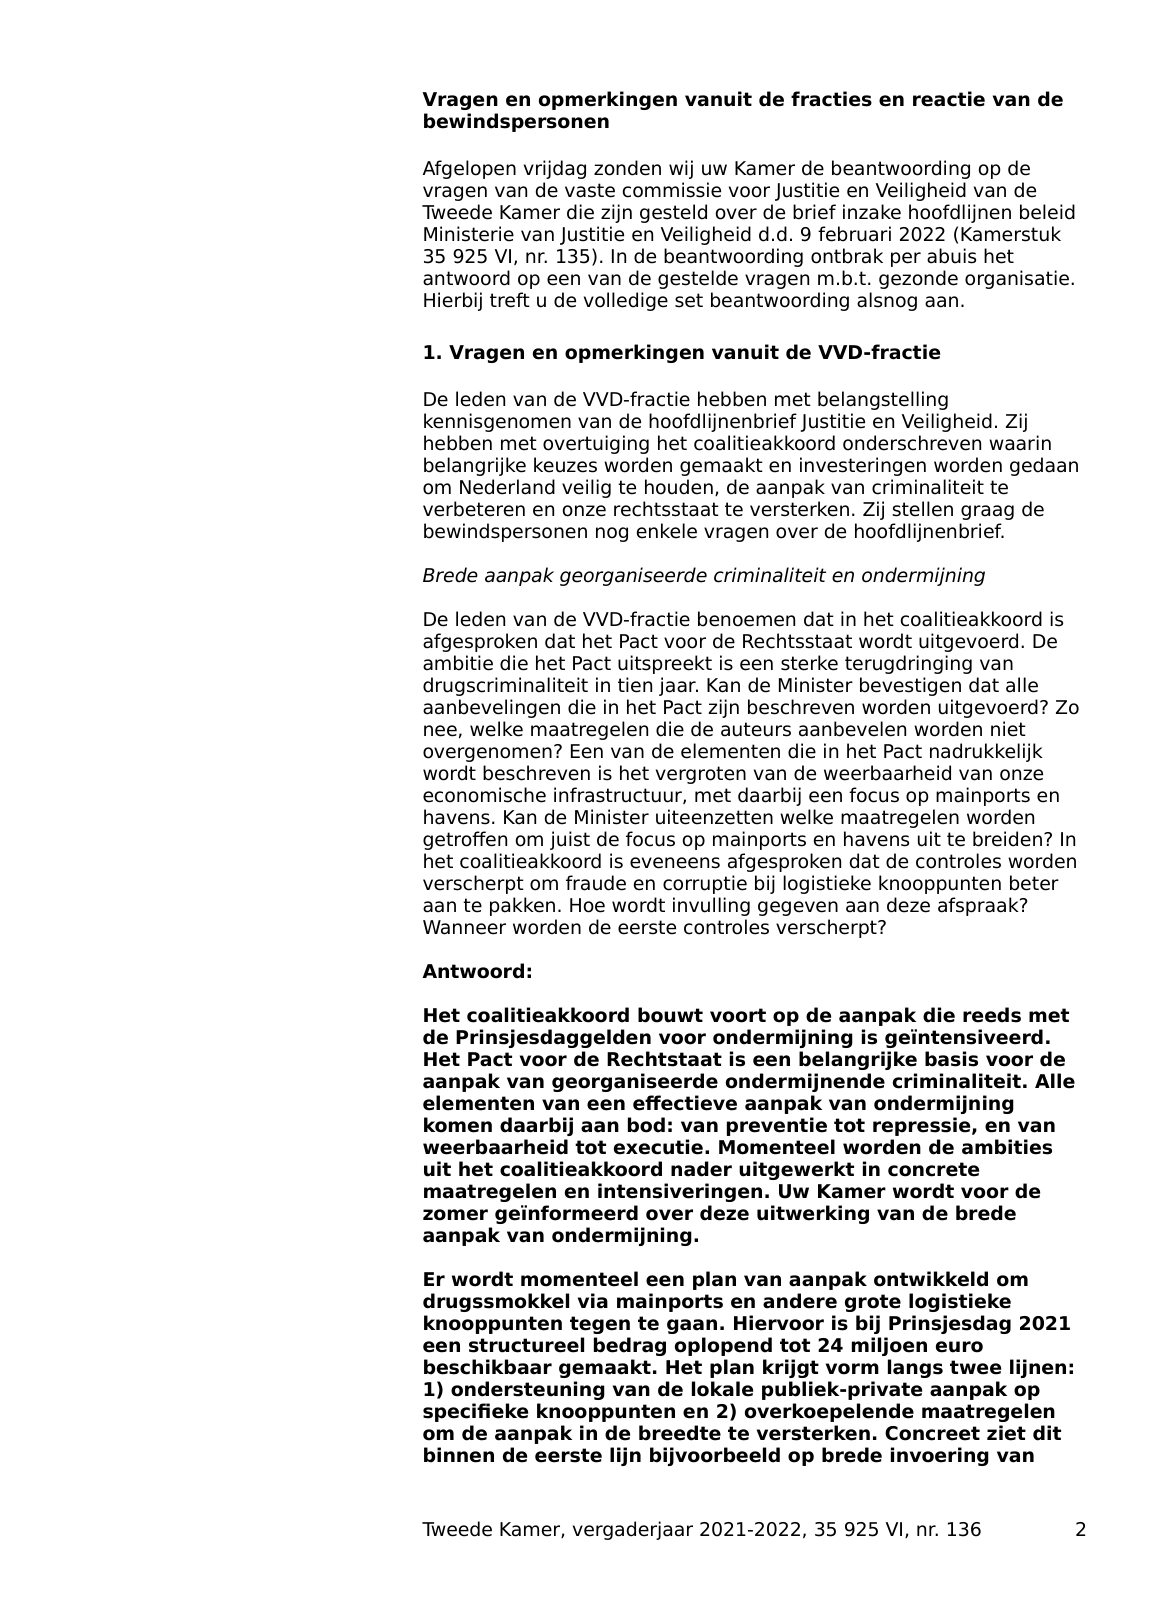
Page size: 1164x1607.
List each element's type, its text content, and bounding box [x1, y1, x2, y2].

text De leden van de VVD-fractie hebben met belangstelling kennisgenomen van de hoofdlijnenbrief Justitie en Veiligheid. Zij hebben met overtuiging het coalitieakkoord onderschreven waarin belangrijke keuzes worden gemaakt en investeringen worden gedaan om Nederland veilig te houden, de aanpak van criminaliteit te verbeteren en onze rechtsstaat te versterken. Zij stellen graag de bewindspersonen nog enkele vragen over de hoofdlijnenbrief. [422, 389, 1087, 543]
text De leden van de VVD-fractie benoemen dat in het coalitieakkoord is afgesproken dat het Pact voor de Rechtsstaat wordt uitgevoerd. De ambitie die het Pact uitspreekt is een sterke terugdringing van drugscriminaliteit in tien jaar. Kan de Minister bevestigen dat alle aanbevelingen die in het Pact zijn beschreven worden uitgevoerd? Zo nee, welke maatregelen die de auteurs aanbevelen worden niet overgenomen? Een van de elementen die in het Pact nadrukkelijk wordt beschreven is het vergroten van de weerbaarheid van onze economische infrastructuur, met daarbij een focus op mainports en havens. Kan de Minister uiteenzetten welke maatregelen worden getroffen om juist de focus op mainports en havens uit te breiden? In het coalitieakkoord is eveneens afgesproken dat de controles worden verscherpt om fraude en corruptie bij logistieke knooppunten beter aan te pakken. Hoe wordt invulling gegeven aan deze afspraak? Wanneer worden de eerste controles verscherpt? [422, 609, 1087, 939]
text Afgelopen vrijdag zonden wij uw Kamer de beantwoording op de vragen van de vaste commissie voor Justitie en Veiligheid van de Tweede Kamer die zijn gesteld over de brief inzake hoofdlijnen beleid Ministerie van Justitie en Veiligheid d.d. 9 februari 2022 (Kamerstuk 35 925 VI, nr. 135). In de beantwoording ontbrak per abuis het antwoord op een van de gestelde vragen m.b.t. gezonde organisatie. Hierbij treft u de volledige set beantwoording alsnog aan. [422, 158, 1087, 312]
text Het coalitieakkoord bouwt voort op de aanpak die reeds met de Prinsjesdaggelden voor ondermijning is geïntensiveerd. Het Pact voor de Rechtstaat is een belangrijke basis voor de aanpak van georganiseerde ondermijnende criminaliteit. Alle elementen van een effectieve aanpak van ondermijning komen daarbij aan bod: van preventie tot repressie, en van weerbaarheid tot executie. Momenteel worden de ambities uit het coalitieakkoord nader uitgewerkt in concrete maatregelen en intensiveringen. Uw Kamer wordt voor de zomer geïnformeerd over deze uitwerking van de brede aanpak van ondermijning. [422, 1005, 1087, 1247]
subtitle Antwoord: [422, 961, 1087, 983]
subtitle 1. Vragen en opmerkingen vanuit de VVD-fractie [422, 342, 1087, 364]
subtitle Vragen en opmerkingen vanuit de fracties en reactie van de bewindspersonen [422, 89, 1087, 133]
subtitle Brede aanpak georganiseerde criminaliteit en ondermijning [422, 565, 1087, 587]
text Er wordt momenteel een plan van aanpak ontwikkeld om drugssmokkel via mainports en andere grote logistieke knooppunten tegen te gaan. Hiervoor is bij Prinsjesdag 2021 een structureel bedrag oplopend tot 24 miljoen euro beschikbaar gemaakt. Het plan krijgt vorm langs twee lijnen: 1) ondersteuning van de lokale publiek-private aanpak op specifieke knooppunten en 2) overkoepelende maatregelen om de aanpak in de breedte te versterken. Concreet ziet dit binnen de eerste lijn bijvoorbeeld op brede invoering van [422, 1269, 1087, 1467]
